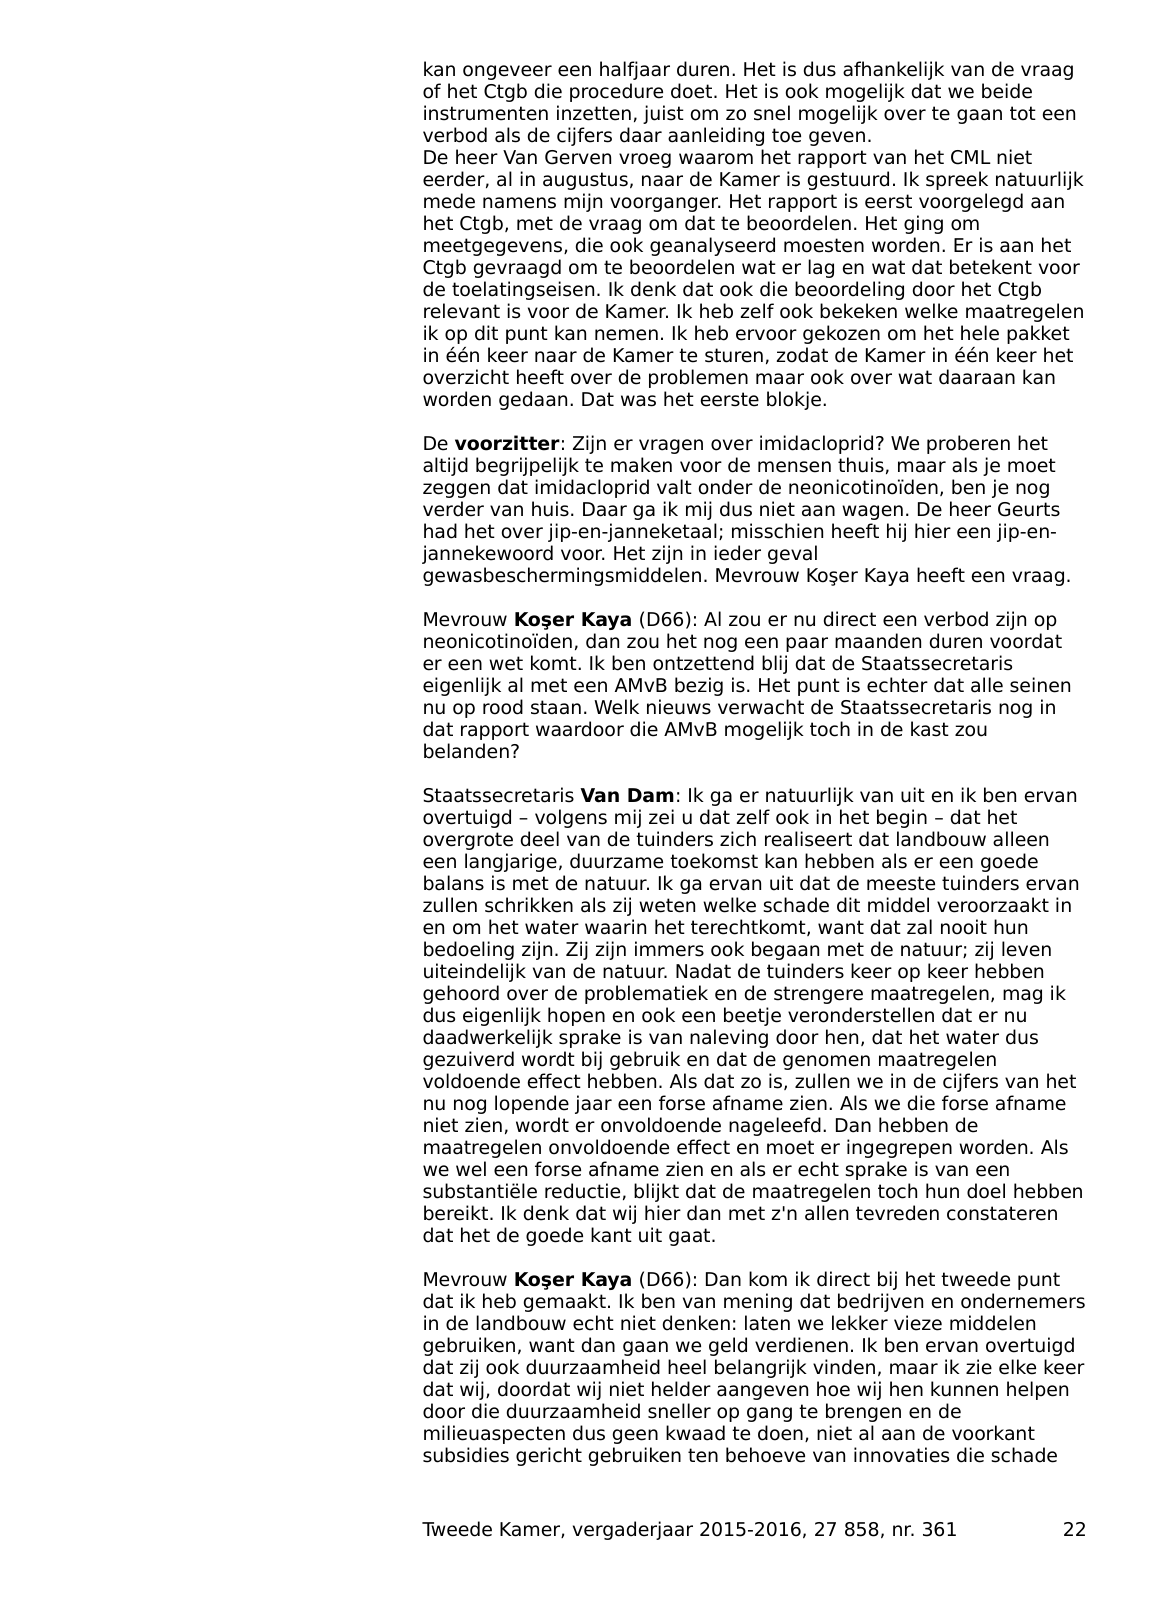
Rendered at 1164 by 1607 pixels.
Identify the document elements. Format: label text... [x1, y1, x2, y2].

text Mevrouw Koşer Kaya (D66): Dan kom ik direct bij het tweede punt dat ik heb gemaakt. Ik ben van mening dat bedrijven en ondernemers in de landbouw echt niet denken: laten we lekker vieze middelen gebruiken, want dan gaan we geld verdienen. Ik ben ervan overtuigd dat zij ook duurzaamheid heel belangrijk vinden, maar ik zie elke keer dat wij, doordat wij niet helder aangeven hoe wij hen kunnen helpen door die duurzaamheid sneller op gang te brengen en de milieuaspecten dus geen kwaad te doen, niet al aan de voorkant subsidies gericht gebruiken ten behoeve van innovaties die schade [422, 1269, 1087, 1467]
text De voorzitter: Zijn er vragen over imidacloprid? We proberen het altijd begrijpelijk te maken voor de mensen thuis, maar als je moet zeggen dat imidacloprid valt onder de neonicotinoïden, ben je nog verder van huis. Daar ga ik mij dus niet aan wagen. De heer Geurts had het over jip-en-janneketaal; misschien heeft hij hier een jip-en-jannekewoord voor. Het zijn in ieder geval gewasbeschermingsmiddelen. Mevrouw Koşer Kaya heeft een vraag. [422, 433, 1087, 587]
text kan ongeveer een halfjaar duren. Het is dus afhankelijk van de vraag of het Ctgb die procedure doet. Het is ook mogelijk dat we beide instrumenten inzetten, juist om zo snel mogelijk over te gaan tot een verbod als de cijfers daar aanleiding toe geven. [422, 59, 1087, 147]
text Staatssecretaris Van Dam: Ik ga er natuurlijk van uit en ik ben ervan overtuigd – volgens mij zei u dat zelf ook in het begin – dat het overgrote deel van de tuinders zich realiseert dat landbouw alleen een langjarige, duurzame toekomst kan hebben als er een goede balans is met de natuur. Ik ga ervan uit dat de meeste tuinders ervan zullen schrikken als zij weten welke schade dit middel veroorzaakt in en om het water waarin het terechtkomt, want dat zal nooit hun bedoeling zijn. Zij zijn immers ook begaan met de natuur; zij leven uiteindelijk van de natuur. Nadat de tuinders keer op keer hebben gehoord over de problematiek en de strengere maatregelen, mag ik dus eigenlijk hopen en ook een beetje veronderstellen dat er nu daadwerkelijk sprake is van naleving door hen, dat het water dus gezuiverd wordt bij gebruik en dat de genomen maatregelen voldoende effect hebben. Als dat zo is, zullen we in de cijfers van het nu nog lopende jaar een forse afname zien. Als we die forse afname niet zien, wordt er onvoldoende nageleefd. Dan hebben de maatregelen onvoldoende effect en moet er ingegrepen worden. Als we wel een forse afname zien en als er echt sprake is van een substantiële reductie, blijkt dat de maatregelen toch hun doel hebben bereikt. Ik denk dat wij hier dan met z'n allen tevreden constateren dat het de goede kant uit gaat. [422, 785, 1087, 1247]
text Mevrouw Koşer Kaya (D66): Al zou er nu direct een verbod zijn op neonicotinoïden, dan zou het nog een paar maanden duren voordat er een wet komt. Ik ben ontzettend blij dat de Staatssecretaris eigenlijk al met een AMvB bezig is. Het punt is echter dat alle seinen nu op rood staan. Welk nieuws verwacht de Staatssecretaris nog in dat rapport waardoor die AMvB mogelijk toch in de kast zou belanden? [422, 609, 1087, 763]
text De heer Van Gerven vroeg waarom het rapport van het CML niet eerder, al in augustus, naar de Kamer is gestuurd. Ik spreek natuurlijk mede namens mijn voorganger. Het rapport is eerst voorgelegd aan het Ctgb, met de vraag om dat te beoordelen. Het ging om meetgegevens, die ook geanalyseerd moesten worden. Er is aan het Ctgb gevraagd om te beoordelen wat er lag en wat dat betekent voor de toelatingseisen. Ik denk dat ook die beoordeling door het Ctgb relevant is voor de Kamer. Ik heb zelf ook bekeken welke maatregelen ik op dit punt kan nemen. Ik heb ervoor gekozen om het hele pakket in één keer naar de Kamer te sturen, zodat de Kamer in één keer het overzicht heeft over de problemen maar ook over wat daaraan kan worden gedaan. Dat was het eerste blokje. [422, 147, 1087, 411]
